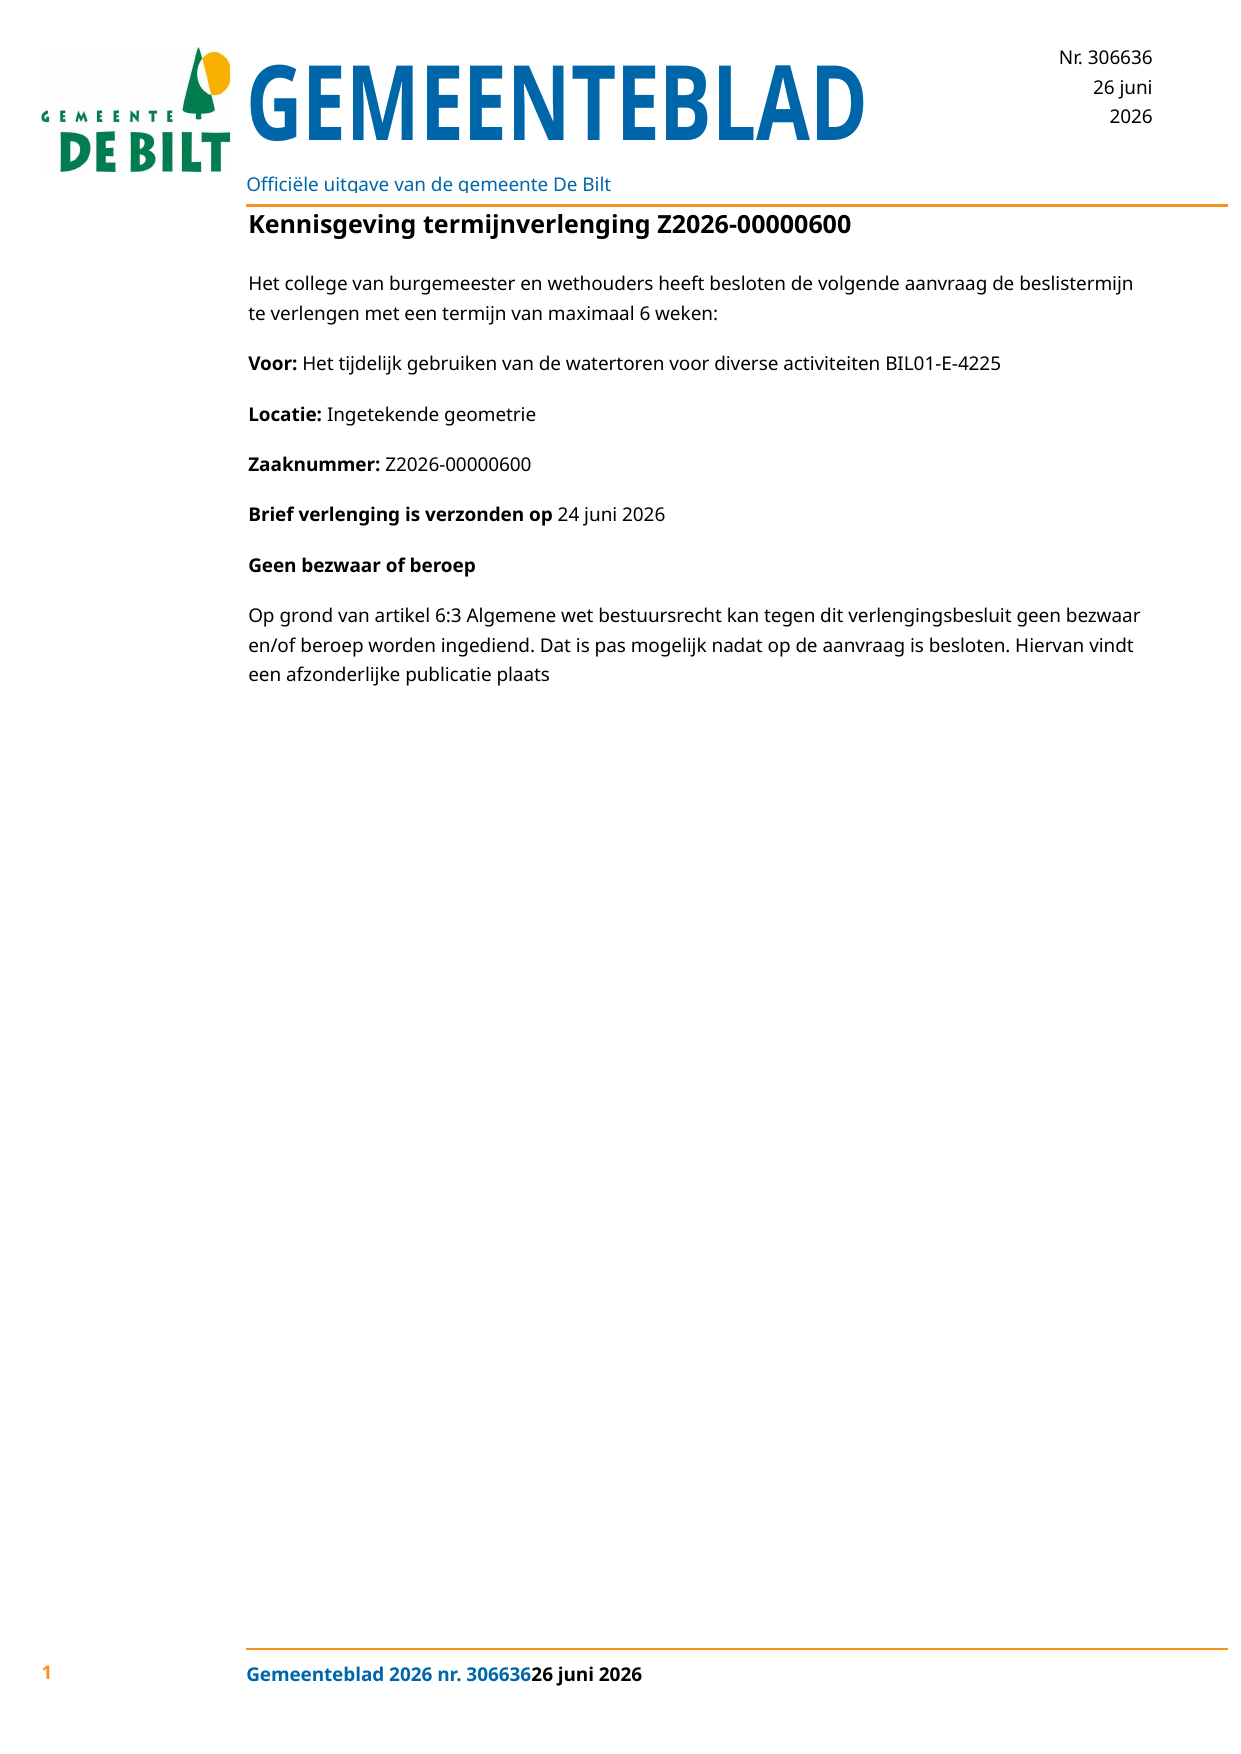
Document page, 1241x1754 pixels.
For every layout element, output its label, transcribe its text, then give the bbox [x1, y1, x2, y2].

text Locatie: Ingetekende geometrie [248, 401, 1152, 426]
text Brief verlenging is verzonden op 24 juni 2026 [248, 502, 1152, 527]
text Kennisgeving termijnverlenging Z2026-00000600 [248, 207, 1152, 241]
text Het college van burgemeester en wethouders heeft besloten de volgende aanvraag de beslistermijn te verlengen met een termijn van maximaal 6 weken: [248, 270, 1152, 326]
text Voor: Het tijdelijk gebruiken van de watertoren voor diverse activiteiten BIL01-E-4225 [248, 350, 1152, 376]
text Geen bezwaar of beroep [248, 552, 1152, 578]
text Zaaknummer: Z2026-00000600 [248, 451, 1152, 477]
text Op grond van artikel 6:3 Algemene wet bestuursrecht kan tegen dit verlengingsbesluit geen bezwaar en/of beroep worden ingediend. Dat is pas mogelijk nadat op de aanvraag is besloten. Hiervan vindt een afzonderlijke publicatie plaats [248, 602, 1152, 687]
picture [41, 47, 231, 172]
